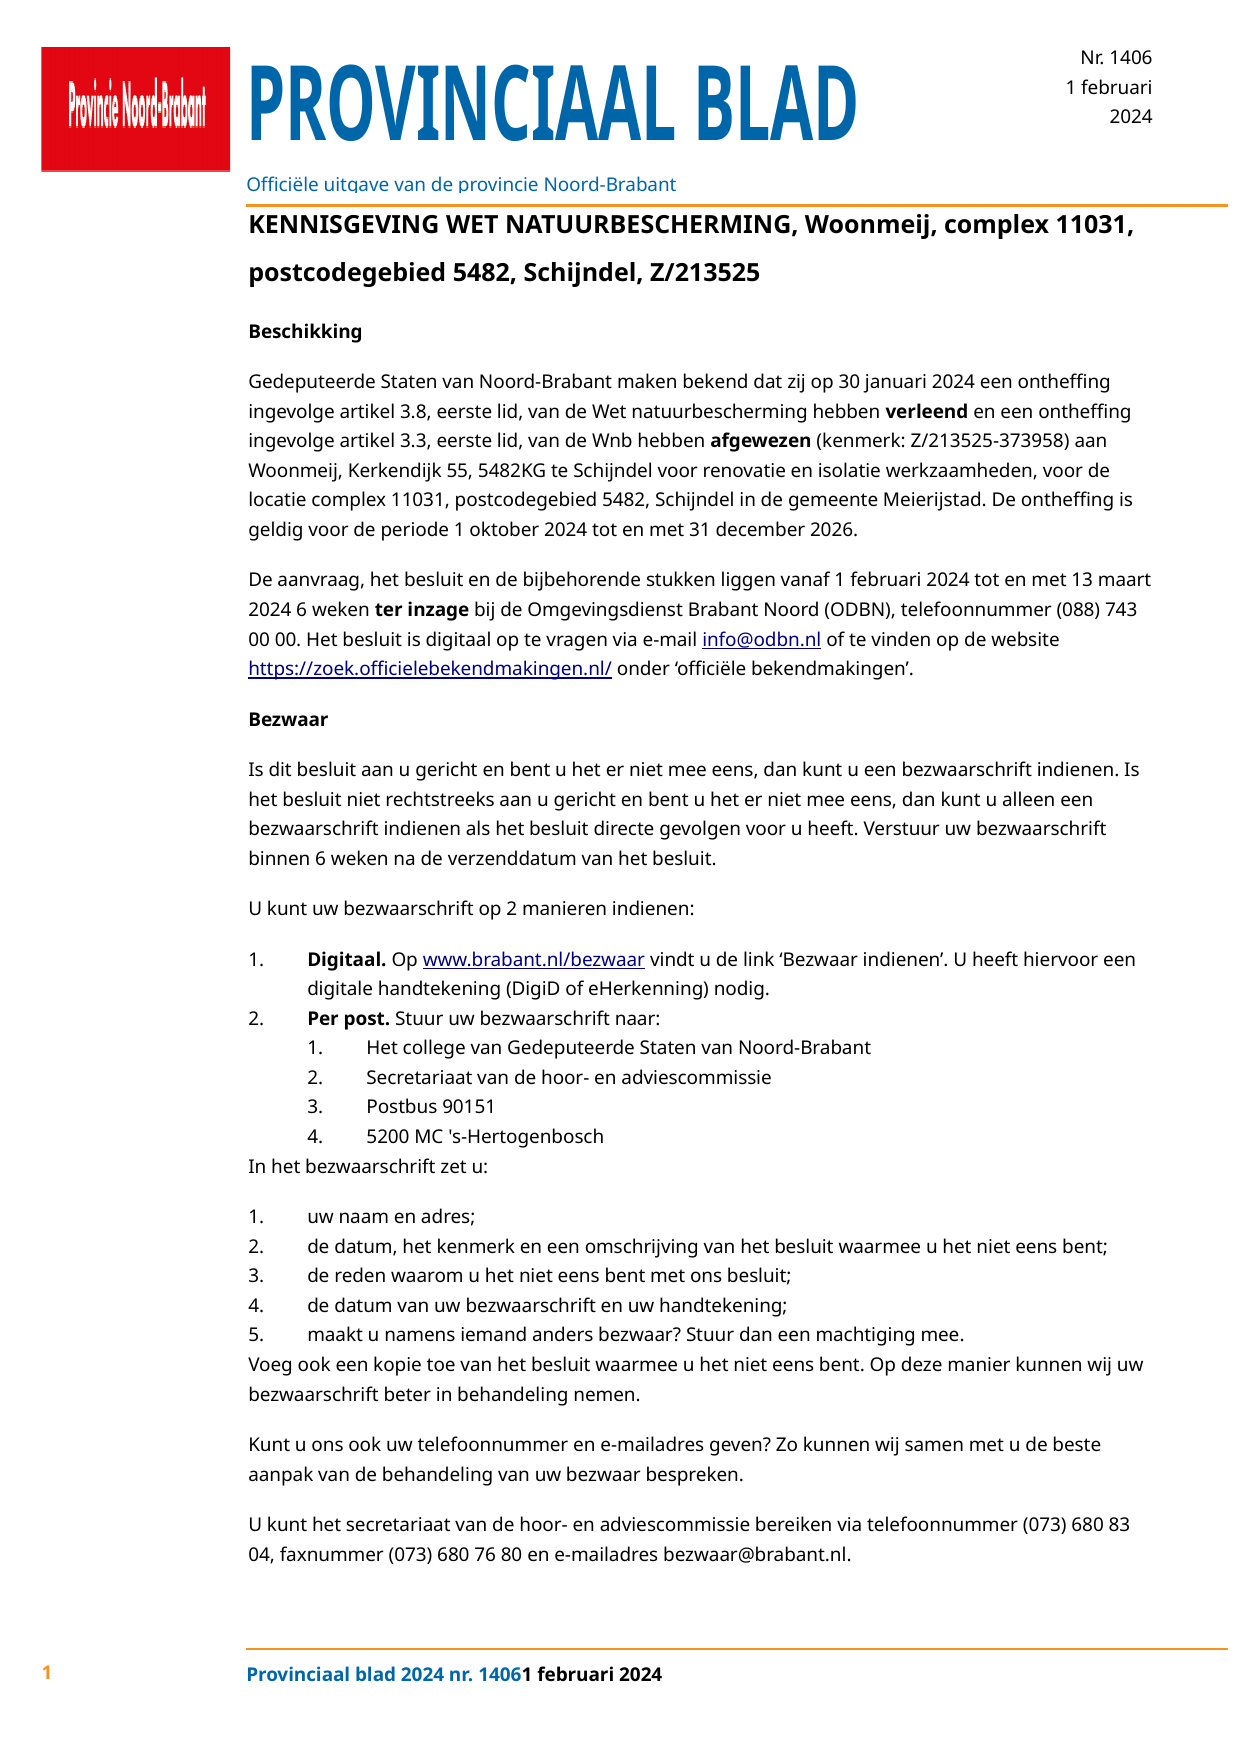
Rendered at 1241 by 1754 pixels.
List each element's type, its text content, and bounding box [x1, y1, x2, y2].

list Per post. Stuur uw bezwaarschrift naar: [248, 1005, 1152, 1031]
text U kunt uw bezwaarschrift op 2 manieren indienen: [248, 895, 1152, 921]
list 5200 MC 's‑Hertogenbosch [307, 1123, 1152, 1149]
text KENNISGEVING WET NATUURBESCHERMING, Woonmeij, complex 11031, postcodegebied 5482, Schijndel, Z/213525 [248, 207, 1152, 288]
list maakt u namens iemand anders bezwaar? Stuur dan een machtiging mee. [248, 1322, 1152, 1347]
list Digitaal. Op www.brabant.nl/bezwaar vindt u de link ‘Bezwaar indienen’. U heeft hiervoor een digitale handtekening (DigiD of eHerkenning) nodig. [248, 946, 1152, 1001]
list Postbus 90151 [307, 1094, 1152, 1119]
picture [41, 47, 231, 172]
list Het college van Gedeputeerde Staten van Noord-Brabant [307, 1034, 1152, 1060]
text U kunt het secretariaat van de hoor- en adviescommissie bereiken via telefoonnummer (073) 680 83 04, faxnummer (073) 680 76 80 en e-mailadres bezwaar@brabant.nl. [248, 1511, 1152, 1567]
text Bezwaar [248, 706, 1152, 732]
list Secretariaat van de hoor- en adviescommissie [307, 1064, 1152, 1090]
list de reden waarom u het niet eens bent met ons besluit; [248, 1262, 1152, 1288]
list uw naam en adres; [248, 1203, 1152, 1229]
text Gedeputeerde Staten van Noord-Brabant maken bekend dat zij op 30 januari 2024 een ontheffing ingevolge artikel 3.8, eerste lid, van de Wet natuurbescherming hebben verleend en een ontheffing ingevolge artikel 3.3, eerste lid, van de Wnb hebben afgewezen (kenmerk: Z/213525-373958) aan Woonmeij, Kerkendijk 55, 5482KG te Schijndel voor renovatie en isolatie werkzaamheden, voor de locatie complex 11031, postcodegebied 5482, Schijndel in de gemeente Meierijstad. De ontheffing is geldig voor de periode 1 oktober 2024 tot en met 31 december 2026. [248, 368, 1152, 542]
list de datum, het kenmerk en een omschrijving van het besluit waarmee u het niet eens bent; [248, 1233, 1152, 1259]
list de datum van uw bezwaarschrift en uw handtekening; [248, 1292, 1152, 1318]
text Voeg ook een kopie toe van het besluit waarmee u het niet eens bent. Op deze manier kunnen wij uw bezwaarschrift beter in behandeling nemen. [248, 1351, 1152, 1407]
text Is dit besluit aan u gericht en bent u het er niet mee eens, dan kunt u een bezwaarschrift indienen. Is het besluit niet rechtstreeks aan u gericht en bent u het er niet mee eens, dan kunt u alleen een bezwaarschrift indienen als het besluit directe gevolgen voor u heeft. Verstuur uw bezwaarschrift binnen 6 weken na de verzenddatum van het besluit. [248, 756, 1152, 871]
text In het bezwaarschrift zet u: [248, 1153, 1152, 1179]
text Beschikking [248, 318, 1152, 344]
text De aanvraag, het besluit en de bijbehorende stukken liggen vanaf 1 februari 2024 tot en met 13 maart 2024 6 weken ter inzage bij de Omgevingsdienst Brabant Noord (ODBN), telefoonnummer (088) 743 00 00. Het besluit is digitaal op te vragen via e-mail info@odbn.nl of te vinden op de website https://zoek.officielebekendmakingen.nl/ onder ‘officiële bekendmakingen’. [248, 567, 1152, 681]
text Kunt u ons ook uw telefoonnummer en e-mailadres geven? Zo kunnen wij samen met u de beste aanpak van de behandeling van uw bezwaar bespreken. [248, 1431, 1152, 1487]
